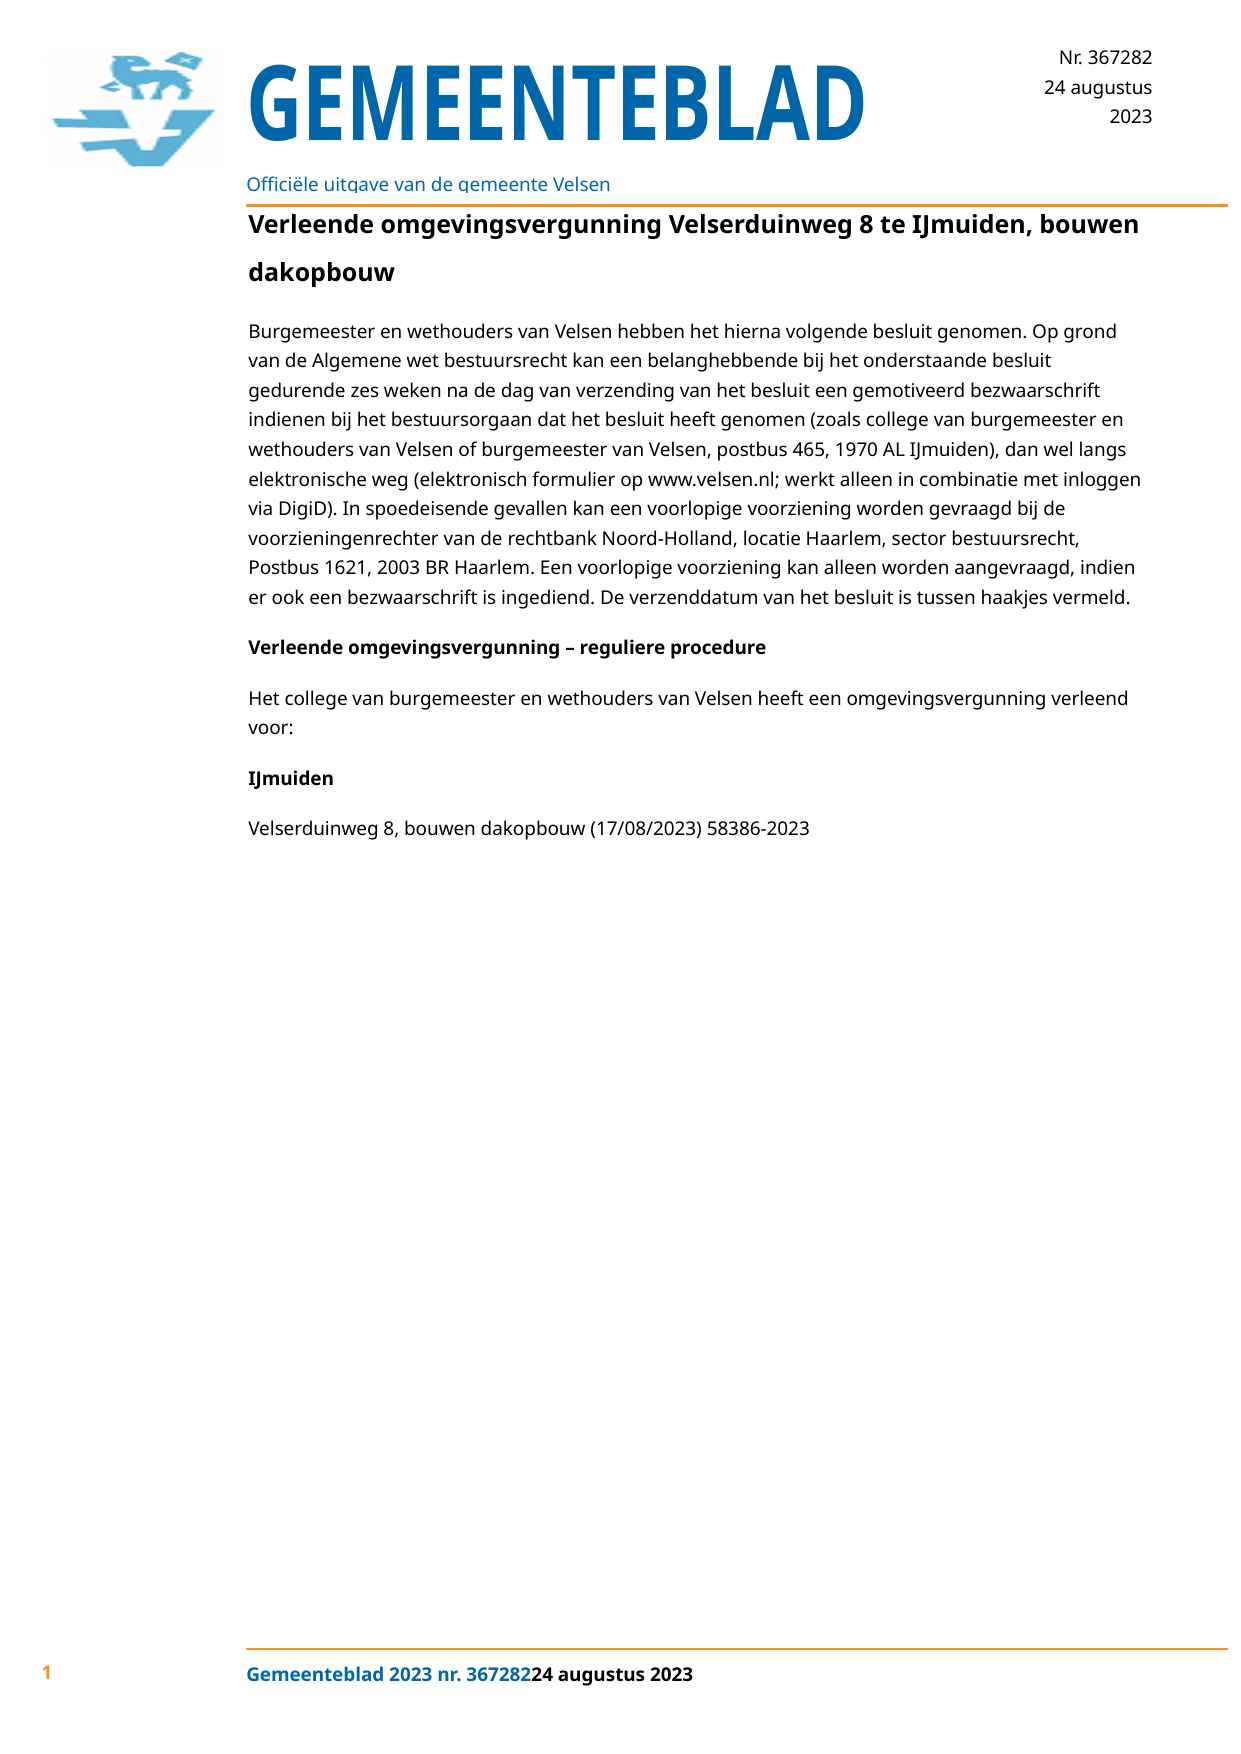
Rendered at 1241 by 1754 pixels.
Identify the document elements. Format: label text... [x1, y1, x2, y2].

text Verleende omgevingsvergunning – reguliere procedure [248, 634, 1152, 660]
picture [41, 47, 231, 172]
text Verleende omgevingsvergunning Velserduinweg 8 te IJmuiden, bouwen dakopbouw [248, 207, 1152, 288]
text IJmuiden [248, 765, 1152, 791]
text Burgemeester en wethouders van Velsen hebben het hierna volgende besluit genomen. Op grond van de Algemene wet bestuursrecht kan een belanghebbende bij het onderstaande besluit gedurende zes weken na de dag van verzending van het besluit een gemotiveerd bezwaarschrift indienen bij het bestuursorgaan dat het besluit heeft genomen (zoals college van burgemeester en wethouders van Velsen of burgemeester van Velsen, postbus 465, 1970 AL IJmuiden), dan wel langs elektronische weg (elektronisch formulier op www.velsen.nl; werkt alleen in combinatie met inloggen via DigiD). In spoedeisende gevallen kan een voorlopige voorziening worden gevraagd bij de voorzieningenrechter van de rechtbank Noord-Holland, locatie Haarlem, sector bestuursrecht, Postbus 1621, 2003 BR Haarlem. Een voorlopige voorziening kan alleen worden aangevraagd, indien er ook een bezwaarschrift is ingediend. De verzenddatum van het besluit is tussen haakjes vermeld. [248, 318, 1152, 610]
text Velserduinweg 8, bouwen dakopbouw (17/08/2023) 58386-2023 [248, 815, 1152, 841]
text Het college van burgemeester en wethouders van Velsen heeft een omgevingsvergunning verleend voor: [248, 685, 1152, 740]
